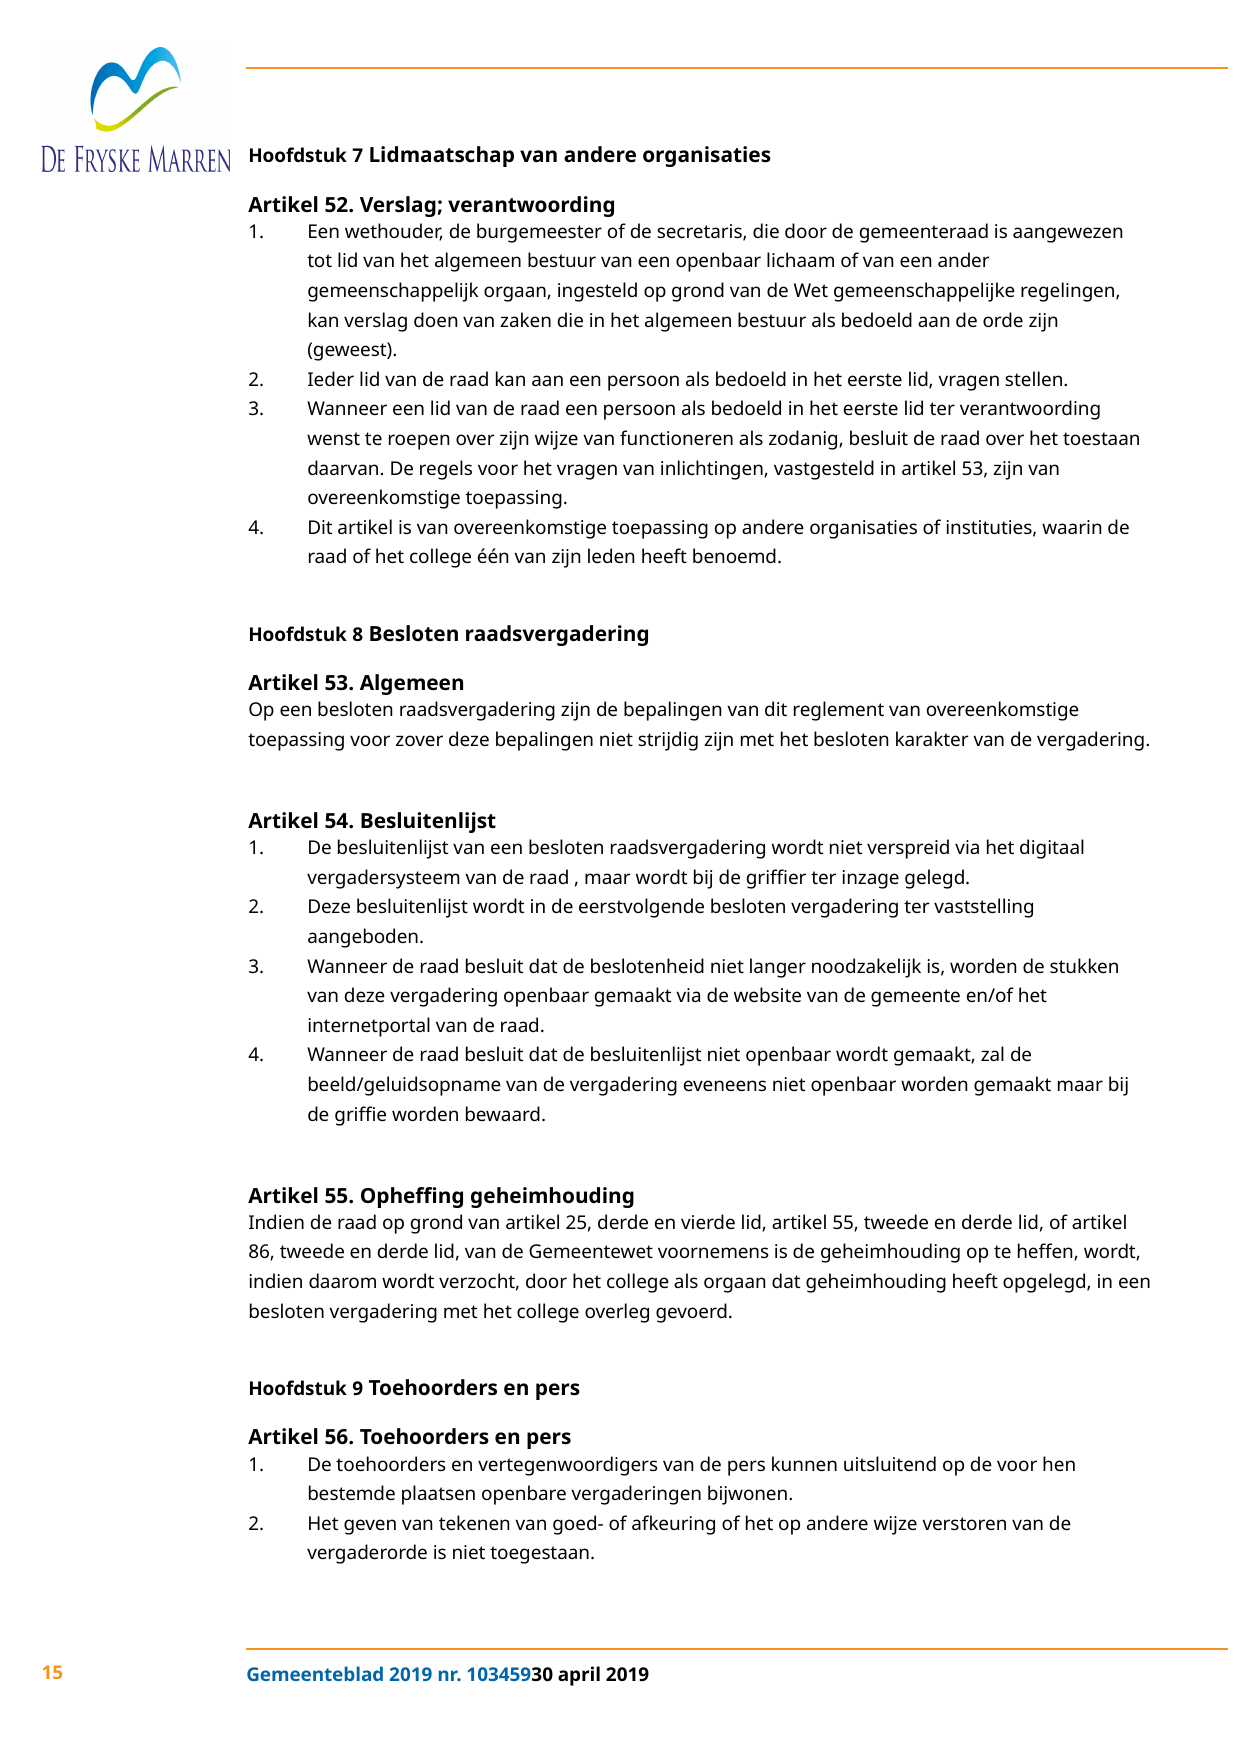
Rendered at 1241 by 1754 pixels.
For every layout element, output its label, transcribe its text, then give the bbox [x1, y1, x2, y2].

list Het geven van tekenen van goed- of afkeuring of het op andere wijze verstoren van de vergaderorde is niet toegestaan. [248, 1510, 1152, 1565]
list Wanneer de raad besluit dat de besluitenlijst niet openbaar wordt gemaakt, zal de beeld/geluidsopname van de vergadering eveneens niet openbaar worden gemaakt maar bij de griffie worden bewaard. [248, 1042, 1152, 1126]
text Hoofdstuk 9 Toehoorders en pers [248, 1373, 1152, 1402]
list Wanneer een lid van de raad een persoon als bedoeld in het eerste lid ter verantwoording wenst te roepen over zijn wijze van functioneren als zodanig, besluit de raad over het toestaan daarvan. De regels voor het vragen van inlichtingen, vastgesteld in artikel 53, zijn van overeenkomstige toepassing. [248, 396, 1152, 510]
list De toehoorders en vertegenwoordigers van de pers kunnen uitsluitend op de voor hen bestemde plaatsen openbare vergaderingen bijwonen. [248, 1451, 1152, 1506]
list Deze besluitenlijst wordt in de eerstvolgende besloten vergadering ter vaststelling aangeboden. [248, 894, 1152, 949]
text Op een besloten raadsvergadering zijn de bepalingen van dit reglement van overeenkomstige toepassing voor zover deze bepalingen niet strijdig zijn met het besloten karakter van de vergadering. [248, 696, 1152, 752]
text Artikel 52. Verslag; verantwoording [248, 190, 1152, 218]
list Dit artikel is van overeenkomstige toepassing op andere organisaties of instituties, waarin de raad of het college één van zijn leden heeft benoemd. [248, 514, 1152, 569]
list Wanneer de raad besluit dat de beslotenheid niet langer noodzakelijk is, worden de stukken van deze vergadering openbaar gemaakt via de website van de gemeente en/of het internetportal van de raad. [248, 953, 1152, 1038]
text Hoofdstuk 7 Lidmaatschap van andere organisaties [248, 140, 1152, 169]
text Indien de raad op grond van artikel 25, derde en vierde lid, artikel 55, tweede en derde lid, of artikel 86, tweede en derde lid, van de Gemeentewet voornemens is de geheimhouding op te heffen, wordt, indien daarom wordt verzocht, door het college als orgaan dat geheimhouding heeft opgelegd, in een besloten vergadering met het college overleg gevoerd. [248, 1209, 1152, 1324]
list Een wethouder, de burgemeester of de secretaris, die door de gemeenteraad is aangewezen tot lid van het algemeen bestuur van een openbaar lichaam of van een ander gemeenschappelijk orgaan, ingesteld op grond van de Wet gemeenschappelijke regelingen, kan verslag doen van zaken die in het algemeen bestuur als bedoeld aan de orde zijn (geweest). [248, 218, 1152, 362]
text Artikel 56. Toehoorders en pers [248, 1422, 1152, 1451]
list Ieder lid van de raad kan aan een persoon als bedoeld in het eerste lid, vragen stellen. [248, 366, 1152, 392]
list De besluitenlijst van een besloten raadsvergadering wordt niet verspreid via het digitaal vergadersysteem van de raad , maar wordt bij de griffier ter inzage gelegd. [248, 834, 1152, 890]
text Artikel 53. Algemeen [248, 668, 1152, 696]
text Artikel 54. Besluitenlijst [248, 806, 1152, 834]
text Hoofdstuk 8 Besloten raadsvergadering [248, 619, 1152, 647]
picture [41, 47, 231, 172]
text Artikel 55. Opheffing geheimhouding [248, 1181, 1152, 1209]
